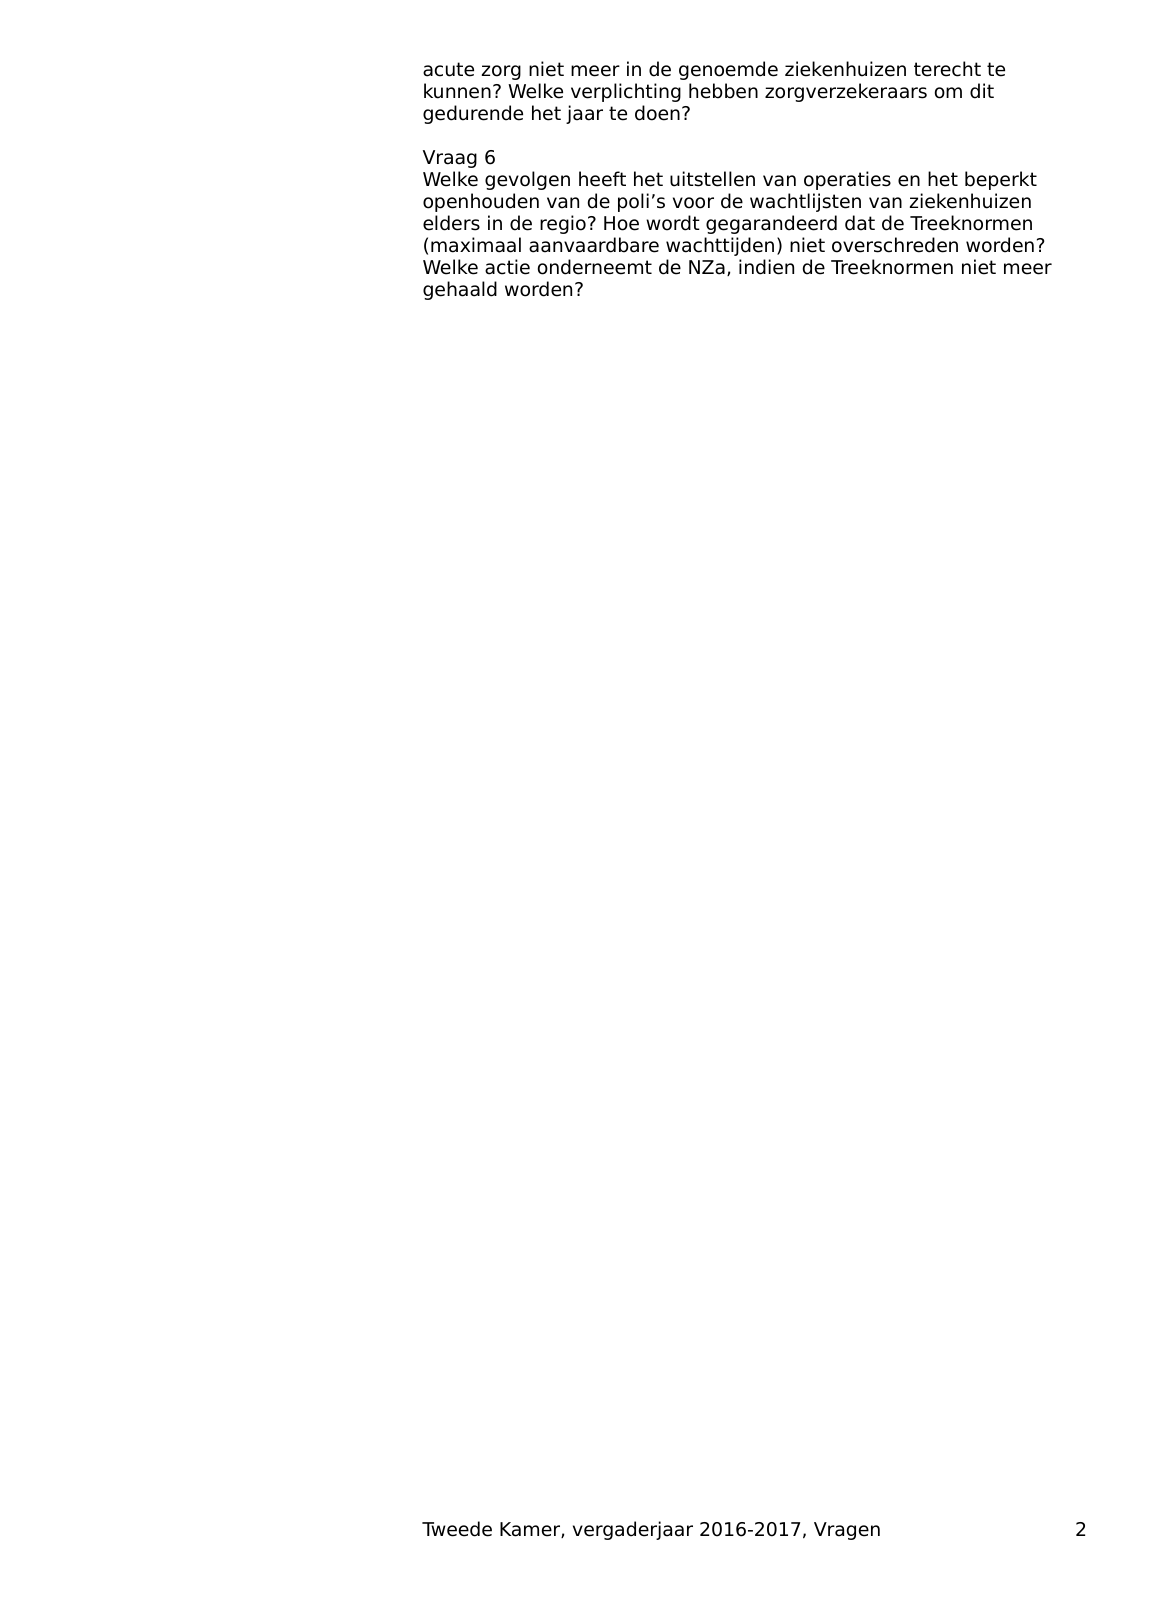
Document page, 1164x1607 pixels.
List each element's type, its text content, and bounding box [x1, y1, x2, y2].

text Vraag 6 [422, 147, 1087, 169]
text acute zorg niet meer in de genoemde ziekenhuizen terecht te kunnen? Welke verplichting hebben zorgverzekeraars om dit gedurende het jaar te doen? [422, 59, 1087, 125]
text Welke gevolgen heeft het uitstellen van operaties en het beperkt openhouden van de poli’s voor de wachtlijsten van ziekenhuizen elders in de regio? Hoe wordt gegarandeerd dat de Treeknormen (maximaal aanvaardbare wachttijden) niet overschreden worden? Welke actie onderneemt de NZa, indien de Treeknormen niet meer gehaald worden? [422, 169, 1087, 301]
